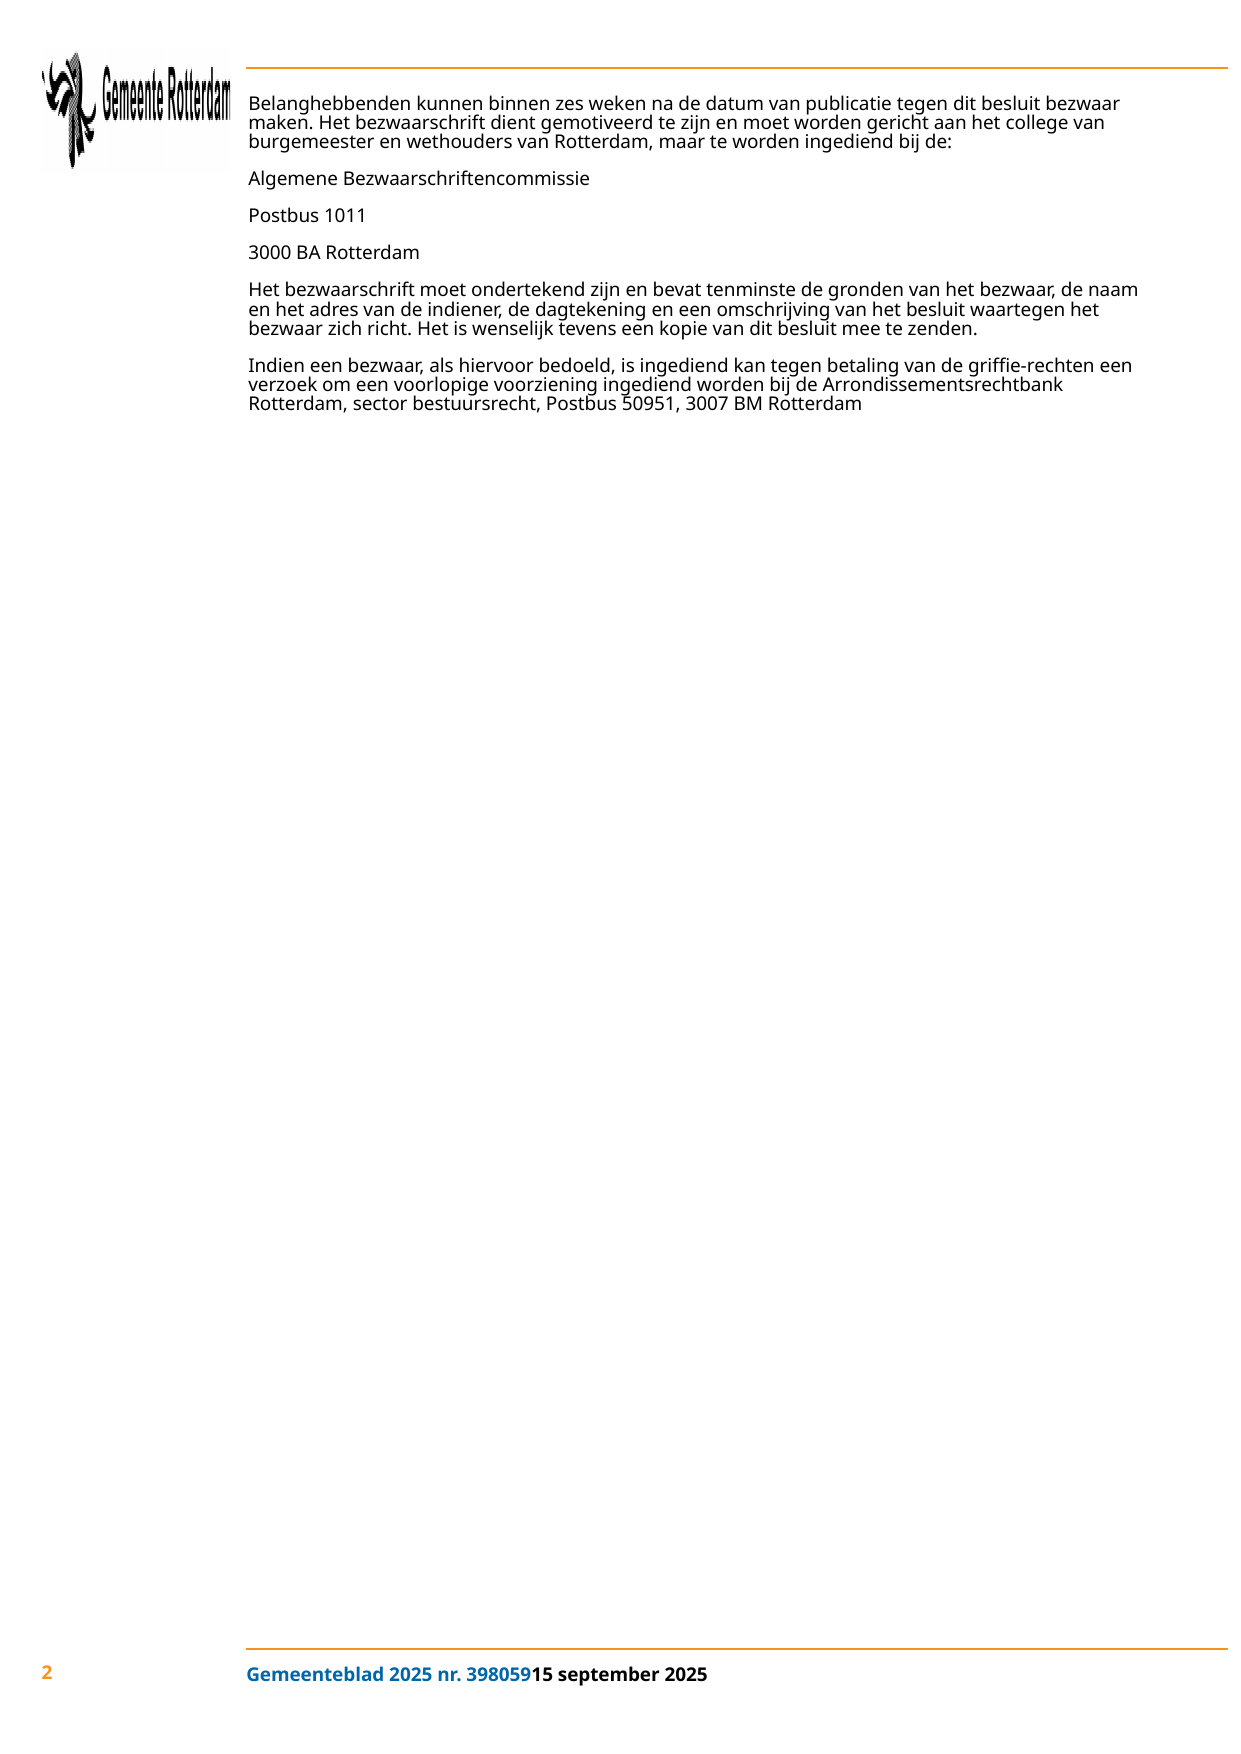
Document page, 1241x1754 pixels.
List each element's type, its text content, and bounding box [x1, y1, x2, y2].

text Indien een bezwaar, als hiervoor bedoeld, is ingediend kan tegen betaling van de griffie-rechten een verzoek om een voorlopige voorziening ingediend worden bij de Arrondissementsrechtbank Rotterdam, sector bestuursrecht, Postbus 50951, 3007 BM Rotterdam [248, 357, 1152, 414]
text Postbus 1011 [248, 207, 1152, 227]
text Het bezwaarschrift moet ondertekend zijn en bevat tenminste de gronden van het bezwaar, de naam en het adres van de indiener, de dagtekening en een omschrijving van het besluit waartegen het bezwaar zich richt. Het is wenselijk tevens een kopie van dit besluit mee te zenden. [248, 281, 1152, 339]
text Belanghebbenden kunnen binnen zes weken na de datum van publicatie tegen dit besluit bezwaar maken. Het bezwaarschrift dient gemotiveerd te zijn en moet worden gericht aan het college van burgemeester en wethouders van Rotterdam, maar te worden ingediend bij de: [248, 95, 1152, 153]
text Algemene Bezwaarschriftencommissie [248, 170, 1152, 189]
text 3000 BA Rotterdam [248, 244, 1152, 263]
picture [41, 47, 231, 172]
